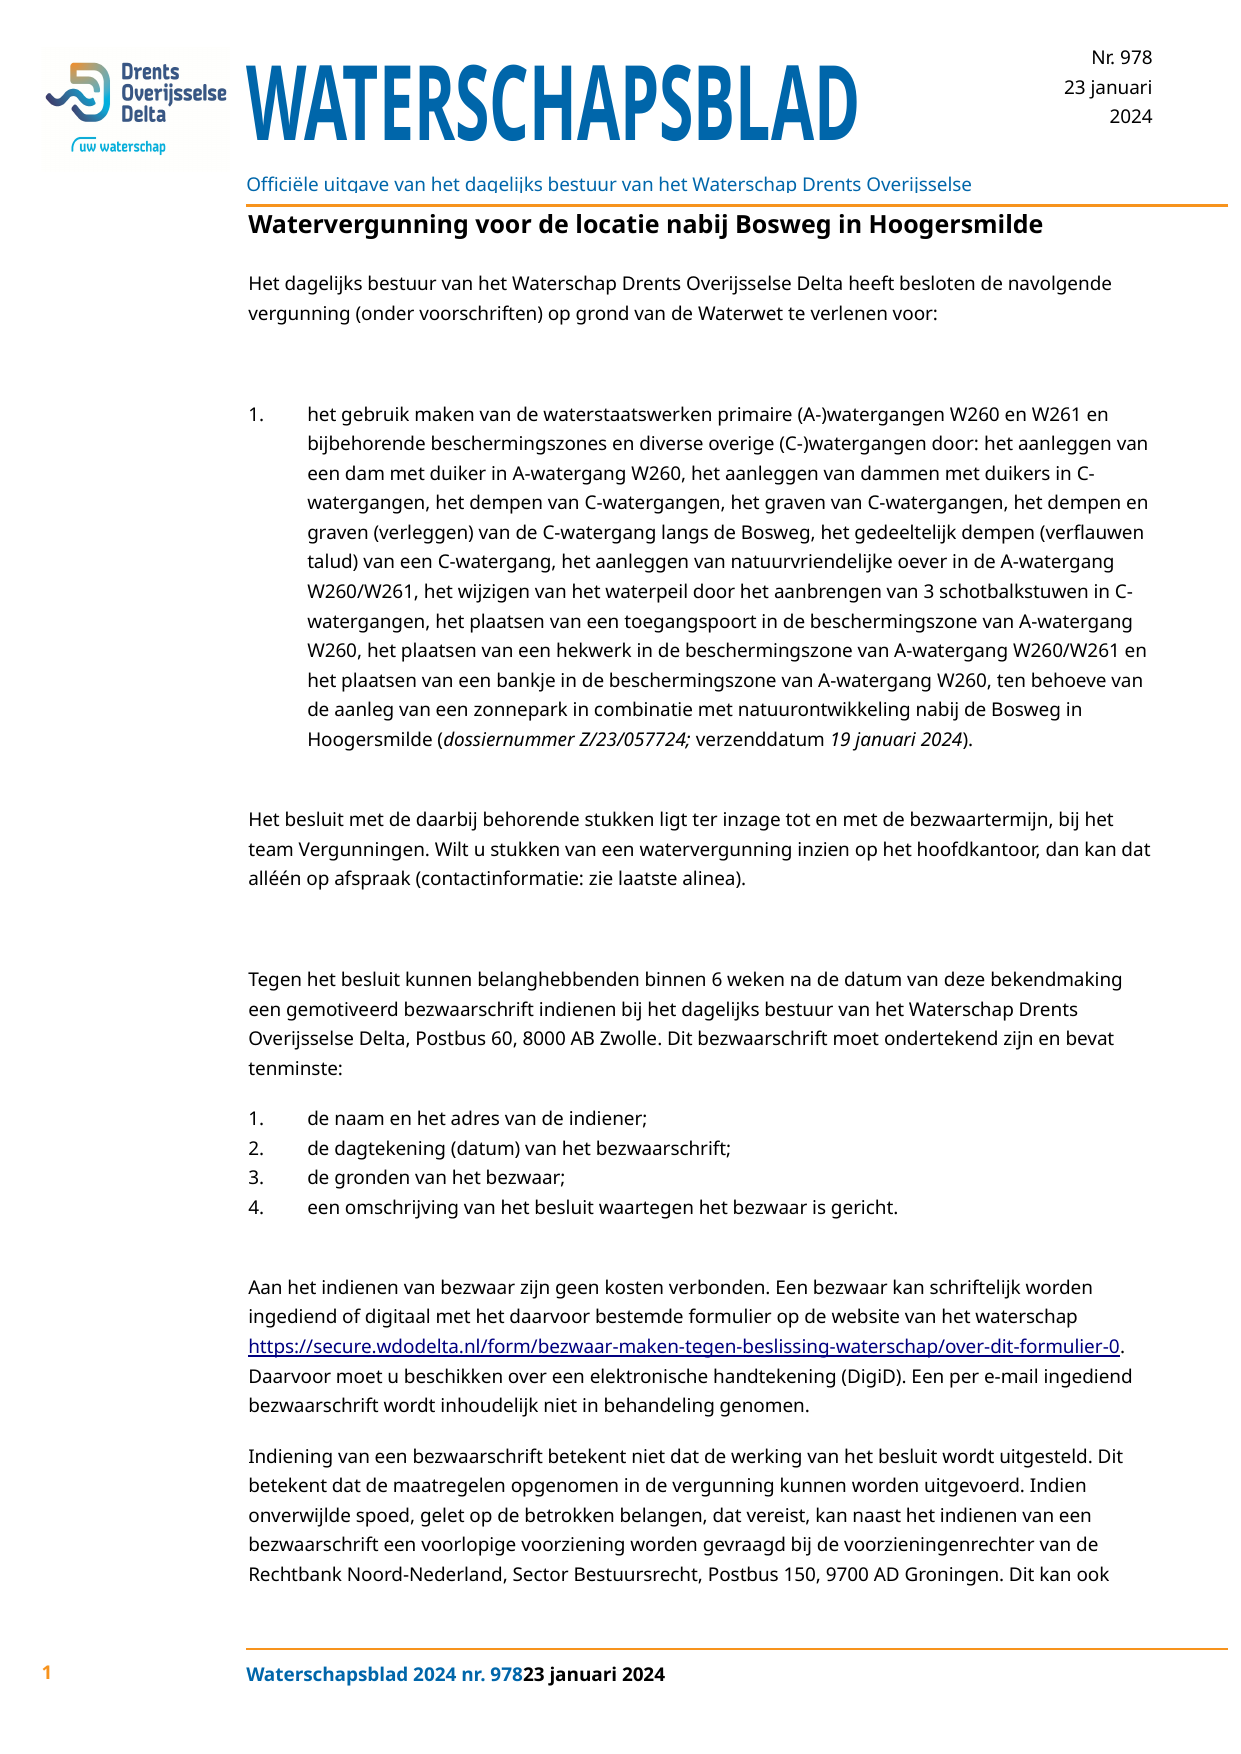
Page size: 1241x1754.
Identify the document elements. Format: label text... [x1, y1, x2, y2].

text Watervergunning voor de locatie nabij Bosweg in Hoogersmilde [248, 207, 1152, 241]
text Tegen het besluit kunnen belanghebbenden binnen 6 weken na de datum van deze bekendmaking een gemotiveerd bezwaarschrift indienen bij het dagelijks bestuur van het Waterschap Drents Overijsselse Delta, Postbus 60, 8000 AB Zwolle. Dit bezwaarschrift moet ondertekend zijn en bevat tenminste: [248, 966, 1152, 1081]
text Het besluit met de daarbij behorende stukken ligt ter inzage tot en met de bezwaartermijn, bij het team Vergunningen. Wilt u stukken van een watervergunning inzien op het hoofdkantoor, dan kan dat alléén op afspraak (contactinformatie: zie laatste alinea). [248, 806, 1152, 891]
list een omschrijving van het besluit waartegen het bezwaar is gericht. [248, 1194, 1152, 1220]
picture [41, 47, 231, 172]
text Aan het indienen van bezwaar zijn geen kosten verbonden. Een bezwaar kan schriftelijk worden ingediend of digitaal met het daarvoor bestemde formulier op de website van het waterschap https://secure.wdodelta.nl/form/bezwaar-maken-tegen-beslissing-waterschap/over-dit-formulier-0. Daarvoor moet u beschikken over een elektronische handtekening (DigiD). Een per e-mail ingediend bezwaarschrift wordt inhoudelijk niet in behandeling genomen. [248, 1274, 1152, 1418]
list het gebruik maken van de waterstaatswerken primaire (A-)watergangen W260 en W261 en bijbehorende beschermingszones en diverse overige (C-)watergangen door: het aanleggen van een dam met duiker in A-watergang W260, het aanleggen van dammen met duikers in C-watergangen, het dempen van C-watergangen, het graven van C-watergangen, het dempen en graven (verleggen) van de C-watergang langs de Bosweg, het gedeeltelijk dempen (verflauwen talud) van een C-watergang, het aanleggen van natuurvriendelijke oever in de A-watergang W260/W261, het wijzigen van het waterpeil door het aanbrengen van 3 schotbalkstuwen in C-watergangen, het plaatsen van een toegangspoort in de beschermingszone van A-watergang W260, het plaatsen van een hekwerk in de beschermingszone van A-watergang W260/W261 en het plaatsen van een bankje in de beschermingszone van A-watergang W260, ten behoeve van de aanleg van een zonnepark in combinatie met natuurontwikkeling nabij de Bosweg in Hoogersmilde (dossiernummer Z/23/057724; verzenddatum 19 januari 2024). [248, 401, 1152, 752]
list de dagtekening (datum) van het bezwaarschrift; [248, 1135, 1152, 1161]
list de gronden van het bezwaar; [248, 1164, 1152, 1190]
text Het dagelijks bestuur van het Waterschap Drents Overijsselse Delta heeft besloten de navolgende vergunning (onder voorschriften) op grond van de Waterwet te verlenen voor: [248, 270, 1152, 326]
list de naam en het adres van de indiener; [248, 1105, 1152, 1131]
text Indiening van een bezwaarschrift betekent niet dat de werking van het besluit wordt uitgesteld. Dit betekent dat de maatregelen opgenomen in de vergunning kunnen worden uitgevoerd. Indien onverwijlde spoed, gelet op de betrokken belangen, dat vereist, kan naast het indienen van een bezwaarschrift een voorlopige voorziening worden gevraagd bij de voorzieningenrechter van de Rechtbank Noord-Nederland, Sector Bestuursrecht, Postbus 150, 9700 AD Groningen. Dit kan ook [248, 1443, 1152, 1587]
